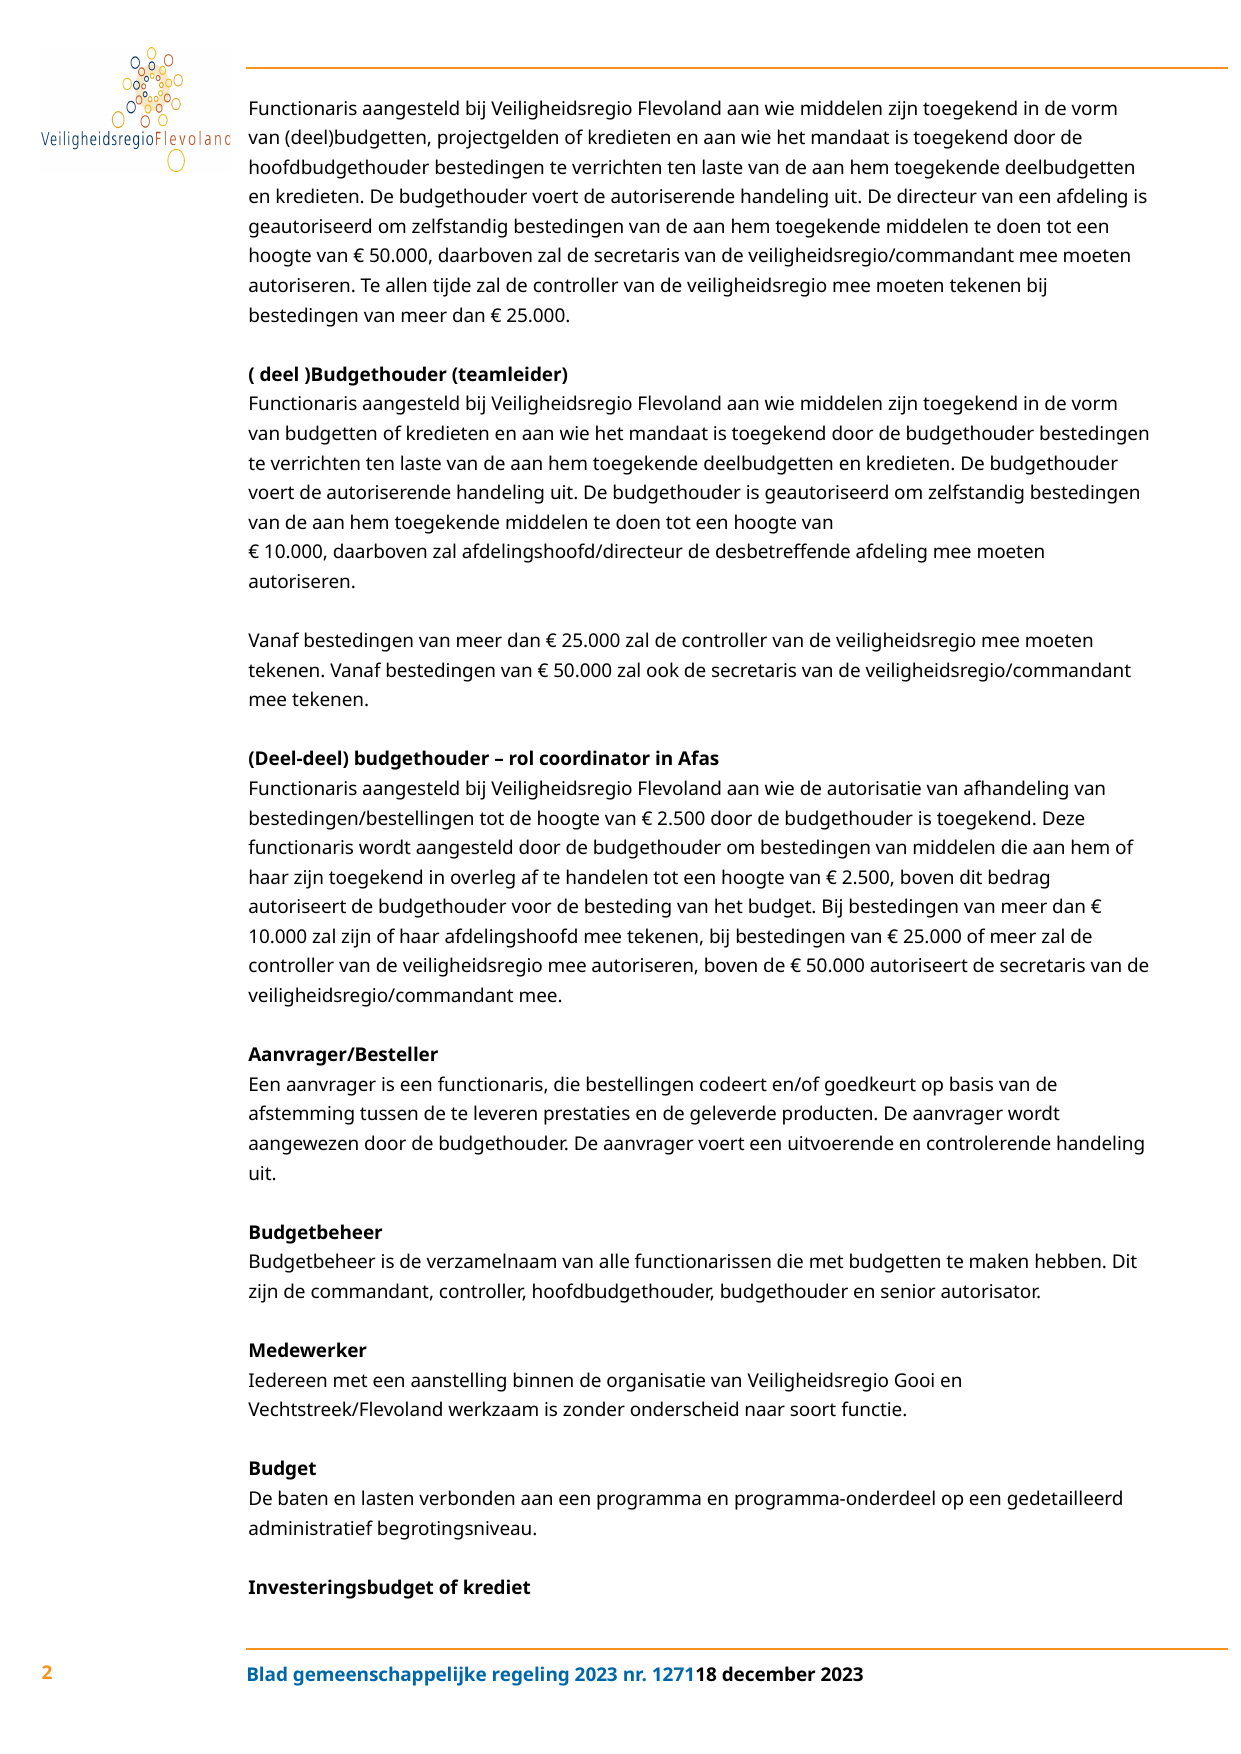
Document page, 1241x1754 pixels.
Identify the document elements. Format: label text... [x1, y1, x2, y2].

text Een aanvrager is een functionaris, die bestellingen codeert en/of goedkeurt op basis van de afstemming tussen de te leveren prestaties en de geleverde producten. De aanvrager wordt aangewezen door de budgethouder. De aanvrager voert een uitvoerende en controlerende handeling uit. [248, 1071, 1152, 1186]
text Functionaris aangesteld bij Veiligheidsregio Flevoland aan wie middelen zijn toegekend in de vorm van budgetten of kredieten en aan wie het mandaat is toegekend door de budgethouder bestedingen te verrichten ten laste van de aan hem toegekende deelbudgetten en kredieten. De budgethouder voert de autoriserende handeling uit. De budgethouder is geautoriseerd om zelfstandig bestedingen van de aan hem toegekende middelen te doen tot een hoogte van [248, 391, 1152, 535]
text Investeringsbudget of krediet [248, 1574, 1152, 1600]
text De baten en lasten verbonden aan een programma en programma-onderdeel op een gedetailleerd administratief begrotingsniveau. [248, 1485, 1152, 1541]
text Medewerker [248, 1337, 1152, 1363]
text Budgetbeheer is de verzamelnaam van alle functionarissen die met budgetten te maken hebben. Dit zijn de commandant, controller, hoofdbudgethouder, budgethouder en senior autorisator. [248, 1248, 1152, 1304]
text Aanvrager/Besteller [248, 1041, 1152, 1067]
text Budget [248, 1456, 1152, 1481]
text ( deel )Budgethouder (teamleider) [248, 361, 1152, 387]
text Functionaris aangesteld bij Veiligheidsregio Flevoland aan wie middelen zijn toegekend in de vorm van (deel)budgetten, projectgelden of kredieten en aan wie het mandaat is toegekend door de hoofdbudgethouder bestedingen te verrichten ten laste van de aan hem toegekende deelbudgetten en kredieten. De budgethouder voert de autoriserende handeling uit. De directeur van een afdeling is geautoriseerd om zelfstandig bestedingen van de aan hem toegekende middelen te doen tot een hoogte van € 50.000, daarboven zal de secretaris van de veiligheidsregio/commandant mee moeten autoriseren. Te allen tijde zal de controller van de veiligheidsregio mee moeten tekenen bij bestedingen van meer dan € 25.000. [248, 95, 1152, 328]
text 10.000 zal zijn of haar afdelingshoofd mee tekenen, bij bestedingen van € 25.000 of meer zal de controller van de veiligheidsregio mee autoriseren, boven de € 50.000 autoriseert de secretaris van de veiligheidsregio/commandant mee. [248, 923, 1152, 1008]
text (Deel-deel) budgethouder – rol coordinator in Afas [248, 746, 1152, 771]
text Functionaris aangesteld bij Veiligheidsregio Flevoland aan wie de autorisatie van afhandeling van bestedingen/bestellingen tot de hoogte van € 2.500 door de budgethouder is toegekend. Deze functionaris wordt aangesteld door de budgethouder om bestedingen van middelen die aan hem of haar zijn toegekend in overleg af te handelen tot een hoogte van € 2.500, boven dit bedrag autoriseert de budgethouder voor de besteding van het budget. Bij bestedingen van meer dan € [248, 775, 1152, 919]
text € 10.000, daarboven zal afdelingshoofd/directeur de desbetreffende afdeling mee moeten autoriseren. [248, 538, 1152, 594]
text Vanaf bestedingen van meer dan € 25.000 zal de controller van de veiligheidsregio mee moeten tekenen. Vanaf bestedingen van € 50.000 zal ook de secretaris van de veiligheidsregio/commandant mee tekenen. [248, 627, 1152, 712]
text Budgetbeheer [248, 1219, 1152, 1245]
picture [41, 47, 231, 172]
text Iedereen met een aanstelling binnen de organisatie van Veiligheidsregio Gooi en Vechtstreek/Flevoland werkzaam is zonder onderscheid naar soort functie. [248, 1367, 1152, 1422]
